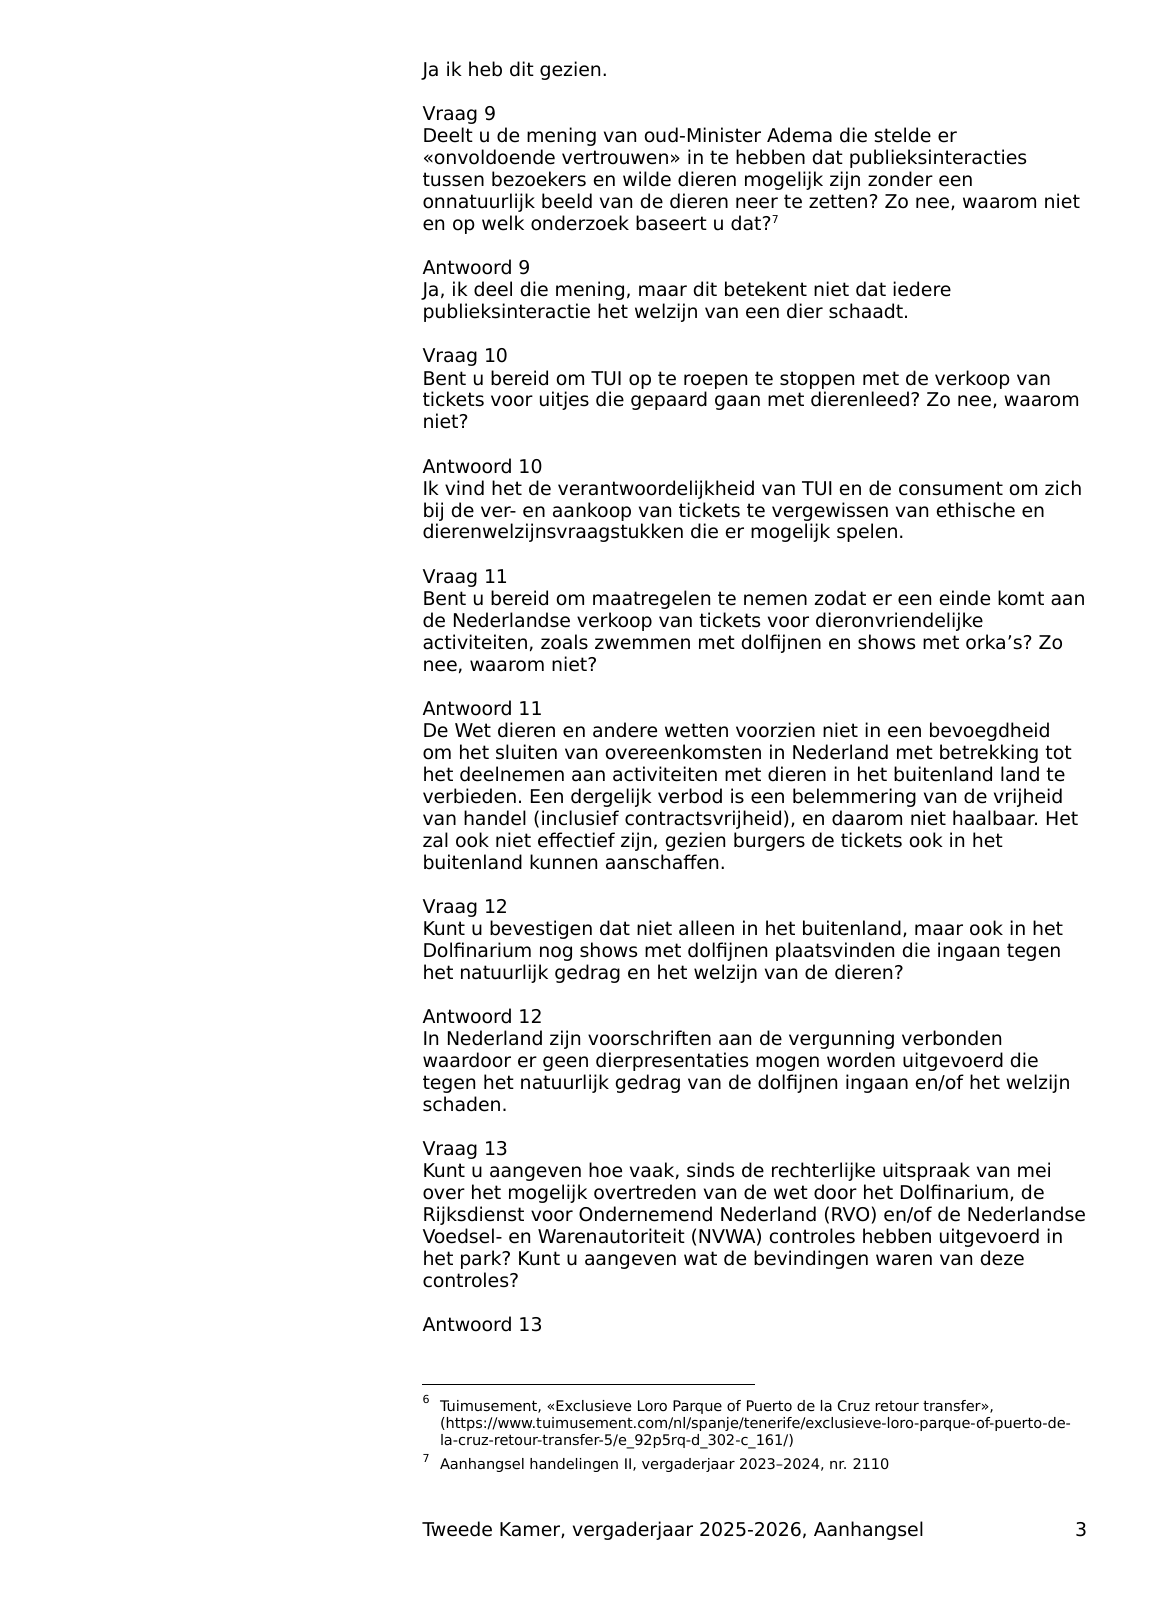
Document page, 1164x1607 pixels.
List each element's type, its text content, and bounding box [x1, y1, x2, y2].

text Tuimusement, «Exclusieve Loro Parque of Puerto de la Cruz retour transfer», (https://www.tuimusement.com/nl/spanje/tenerife/exclusieve-loro-parque-of-puerto-de-la-cruz-retour-transfer-5/e_92p5rq-d_302-c_161/) [422, 1393, 1087, 1449]
text Vraag 11 [422, 566, 1087, 588]
text Ik vind het de verantwoordelijkheid van TUI en de consument om zich bij de ver- en aankoop van tickets te vergewissen van ethische en dierenwelzijnsvraagstukken die er mogelijk spelen. [422, 477, 1087, 543]
text Deelt u de mening van oud-Minister Adema die stelde er «onvoldoende vertrouwen» in te hebben dat publieksinteracties tussen bezoekers en wilde dieren mogelijk zijn zonder een onnatuurlijk beeld van de dieren neer te zetten? Zo nee, waarom niet en op welk onderzoek baseert u dat? [422, 125, 1087, 235]
text Ja, ik deel die mening, maar dit betekent niet dat iedere publieksinteractie het welzijn van een dier schaadt. [422, 279, 1087, 323]
text Antwoord 10 [422, 456, 1087, 477]
text Vraag 13 [422, 1138, 1087, 1160]
text De Wet dieren en andere wetten voorzien niet in een bevoegdheid om het sluiten van overeenkomsten in Nederland met betrekking tot het deelnemen aan activiteiten met dieren in het buitenland land te verbieden. Een dergelijk verbod is een belemmering van de vrijheid van handel (inclusief contractsvrijheid), en daarom niet haalbaar. Het zal ook niet effectief zijn, gezien burgers de tickets ook in het buitenland kunnen aanschaffen. [422, 720, 1087, 873]
text Antwoord 13 [422, 1314, 1087, 1336]
text Antwoord 11 [422, 698, 1087, 720]
text Vraag 10 [422, 345, 1087, 367]
text Ja ik heb dit gezien. [422, 59, 1087, 81]
text In Nederland zijn voorschriften aan de vergunning verbonden waardoor er geen dierpresentaties mogen worden uitgevoerd die tegen het natuurlijk gedrag van de dolfijnen ingaan en/of het welzijn schaden. [422, 1028, 1087, 1116]
text Vraag 12 [422, 896, 1087, 918]
text Aanhangsel handelingen II, vergaderjaar 2023–2024, nr. 2110 [422, 1452, 1087, 1474]
text Antwoord 9 [422, 257, 1087, 279]
text Kunt u aangeven hoe vaak, sinds de rechterlijke uitspraak van mei over het mogelijk overtreden van de wet door het Dolfinarium, de Rijksdienst voor Ondernemend Nederland (RVO) en/of de Nederlandse Voedsel- en Warenautoriteit (NVWA) controles hebben uitgevoerd in het park? Kunt u aangeven wat de bevindingen waren van deze controles? [422, 1160, 1087, 1292]
text Vraag 9 [422, 103, 1087, 125]
text Kunt u bevestigen dat niet alleen in het buitenland, maar ook in het Dolfinarium nog shows met dolfijnen plaatsvinden die ingaan tegen het natuurlijk gedrag en het welzijn van de dieren? [422, 918, 1087, 984]
text Bent u bereid om maatregelen te nemen zodat er een einde komt aan de Nederlandse verkoop van tickets voor dieronvriendelijke activiteiten, zoals zwemmen met dolfijnen en shows met orka’s? Zo nee, waarom niet? [422, 588, 1087, 676]
text Antwoord 12 [422, 1006, 1087, 1028]
text Bent u bereid om TUI op te roepen te stoppen met de verkoop van tickets voor uitjes die gepaard gaan met dierenleed? Zo nee, waarom niet? [422, 367, 1087, 433]
